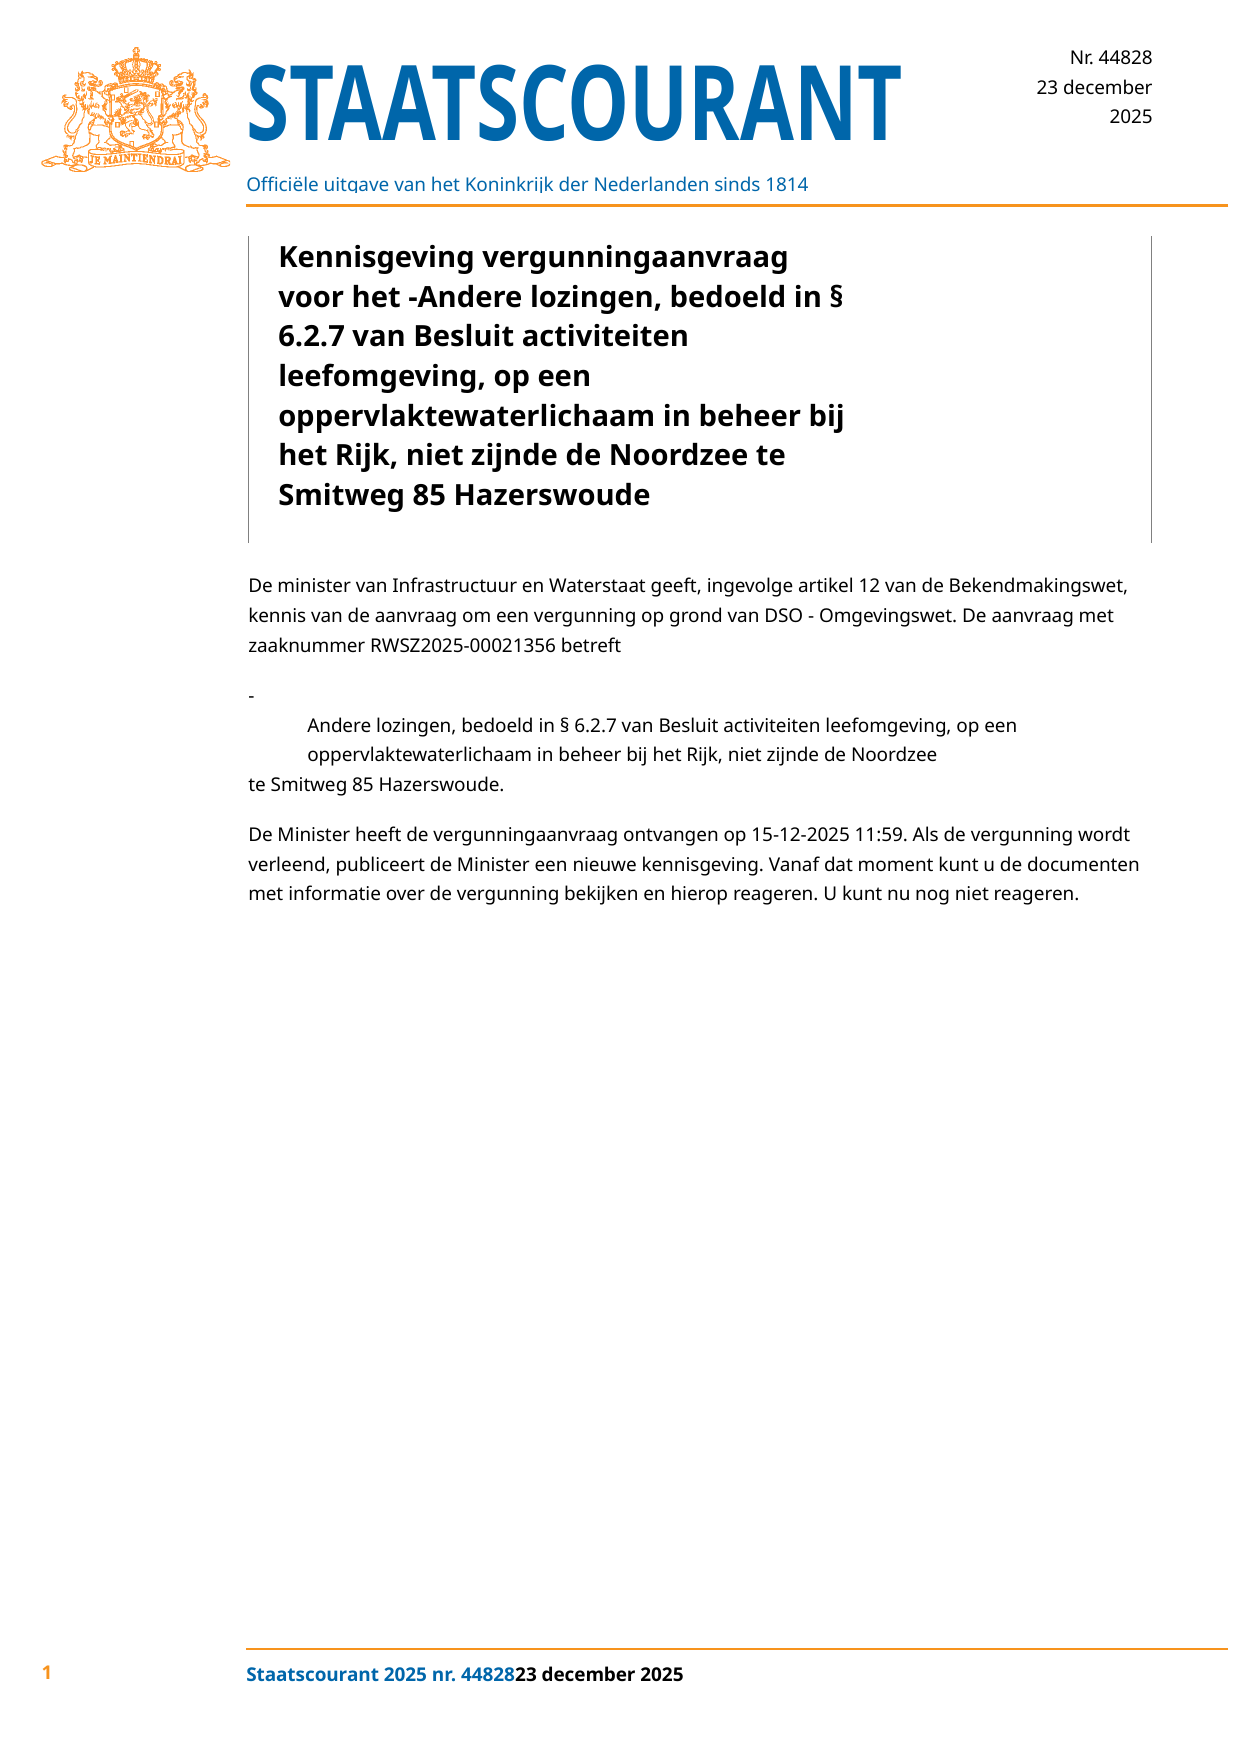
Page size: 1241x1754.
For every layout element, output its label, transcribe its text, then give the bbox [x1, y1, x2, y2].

text De minister van Infrastructuur en Waterstaat geeft, ingevolge artikel 12 van de Bekendmakingswet, kennis van de aanvraag om een vergunning op grond van DSO - Omgevingswet. De aanvraag met zaaknummer RWSZ2025-00021356 betreft [248, 573, 1152, 658]
picture [41, 47, 231, 172]
list Andere lozingen, bedoeld in § 6.2.7 van Besluit activiteiten leefomgeving, op een oppervlaktewaterlichaam in beheer bij het Rijk, niet zijnde de Noordzee [248, 712, 1152, 767]
table_header Kennisgeving vergunningaanvraag voor het -Andere lozingen, bedoeld in § 6.2.7 van Besluit activiteiten leefomgeving, op een oppervlaktewaterlichaam in beheer bij het Rijk, niet zijnde de Noordzee te Smitweg 85 Hazerswoude [249, 236, 850, 543]
picture [912, 236, 1090, 414]
text De Minister heeft de vergunningaanvraag ontvangen op 15-12-2025 11:59. Als de vergunning wordt verleend, publiceert de Minister een nieuwe kennisgeving. Vanaf dat moment kunt u de documenten met informatie over de vergunning bekijken en hierop reageren. U kunt nu nog niet reageren. [248, 821, 1152, 906]
table_header [850, 414, 1151, 543]
table_header [850, 236, 912, 413]
table_header [1090, 236, 1151, 413]
text te Smitweg 85 Hazerswoude. [248, 771, 1152, 797]
